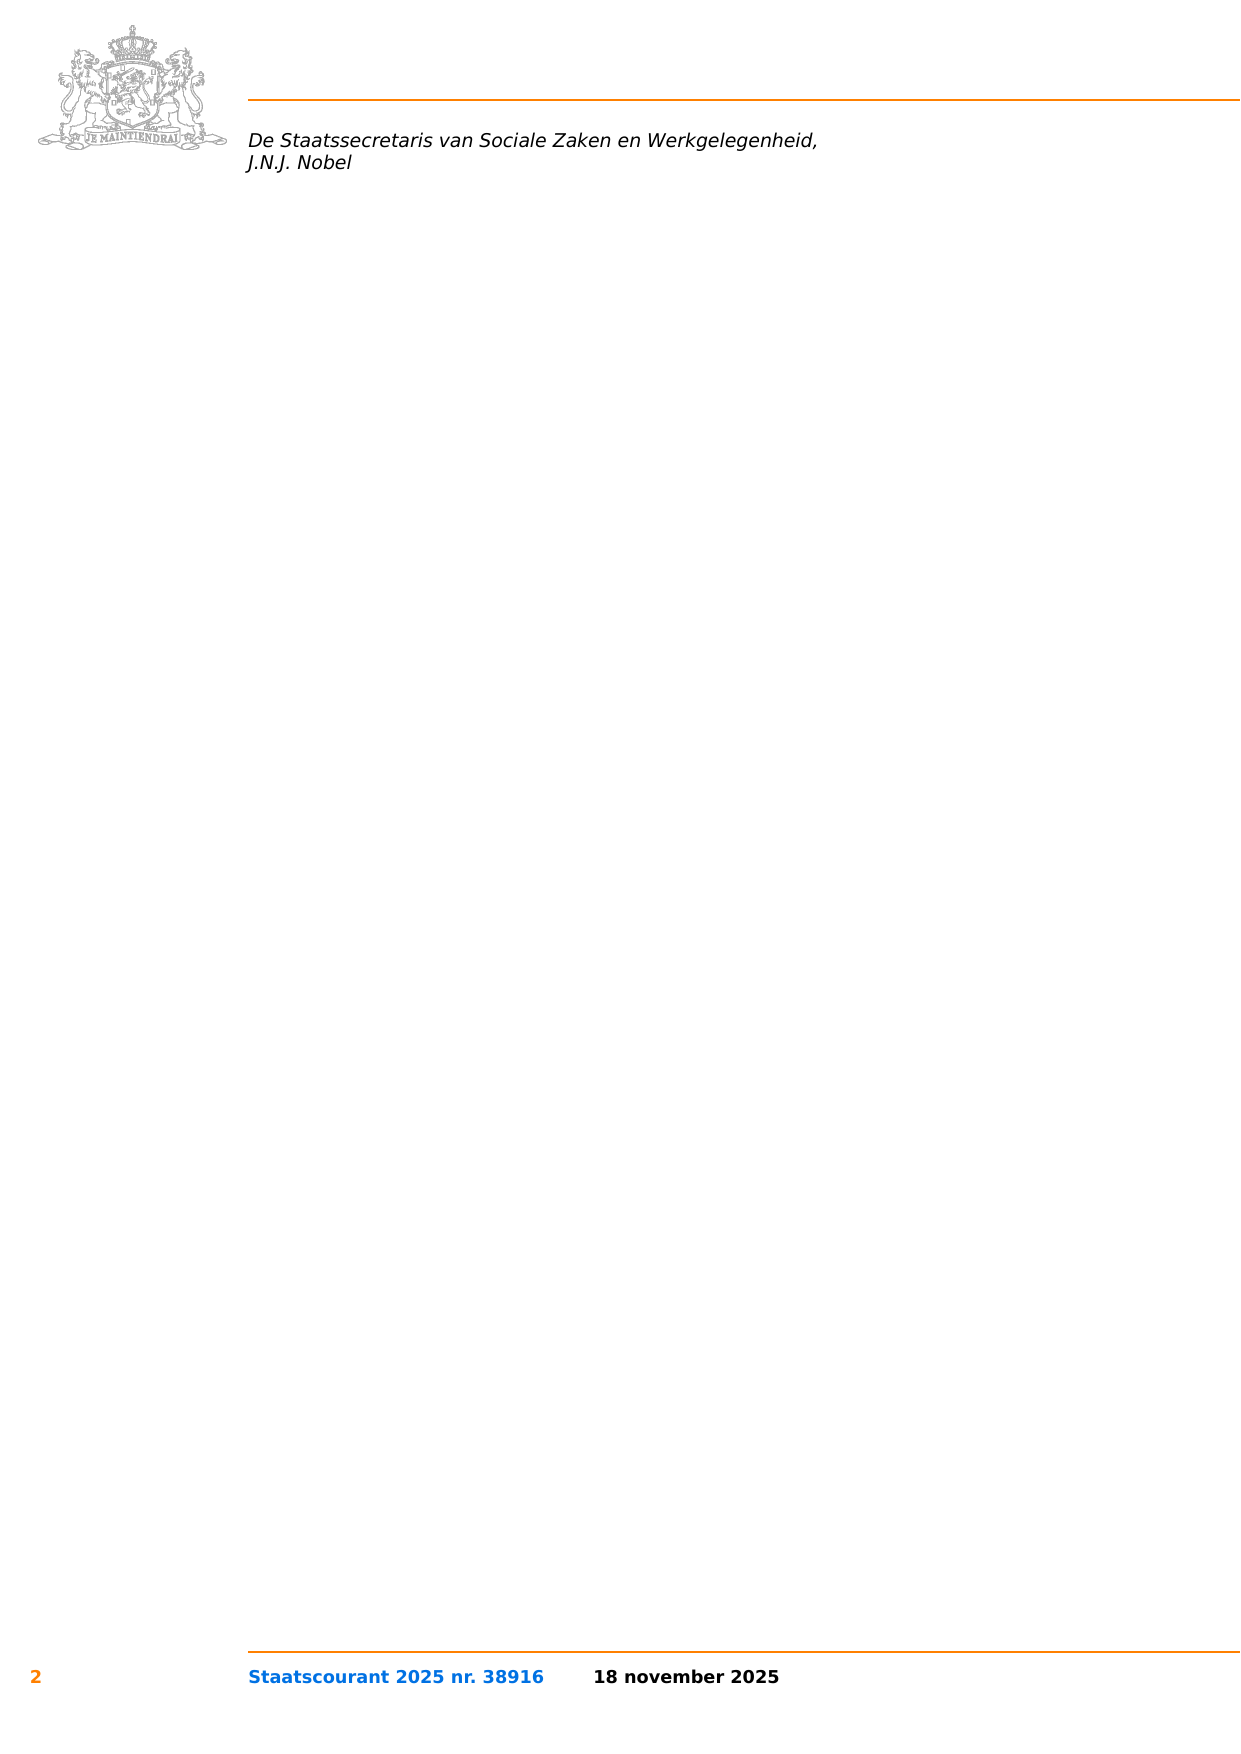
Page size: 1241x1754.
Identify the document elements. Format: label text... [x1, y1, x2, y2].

picture [38, 25, 227, 150]
text De Staatssecretaris van Sociale Zaken en Werkgelegenheid, J.N.J. Nobel [248, 130, 1163, 174]
